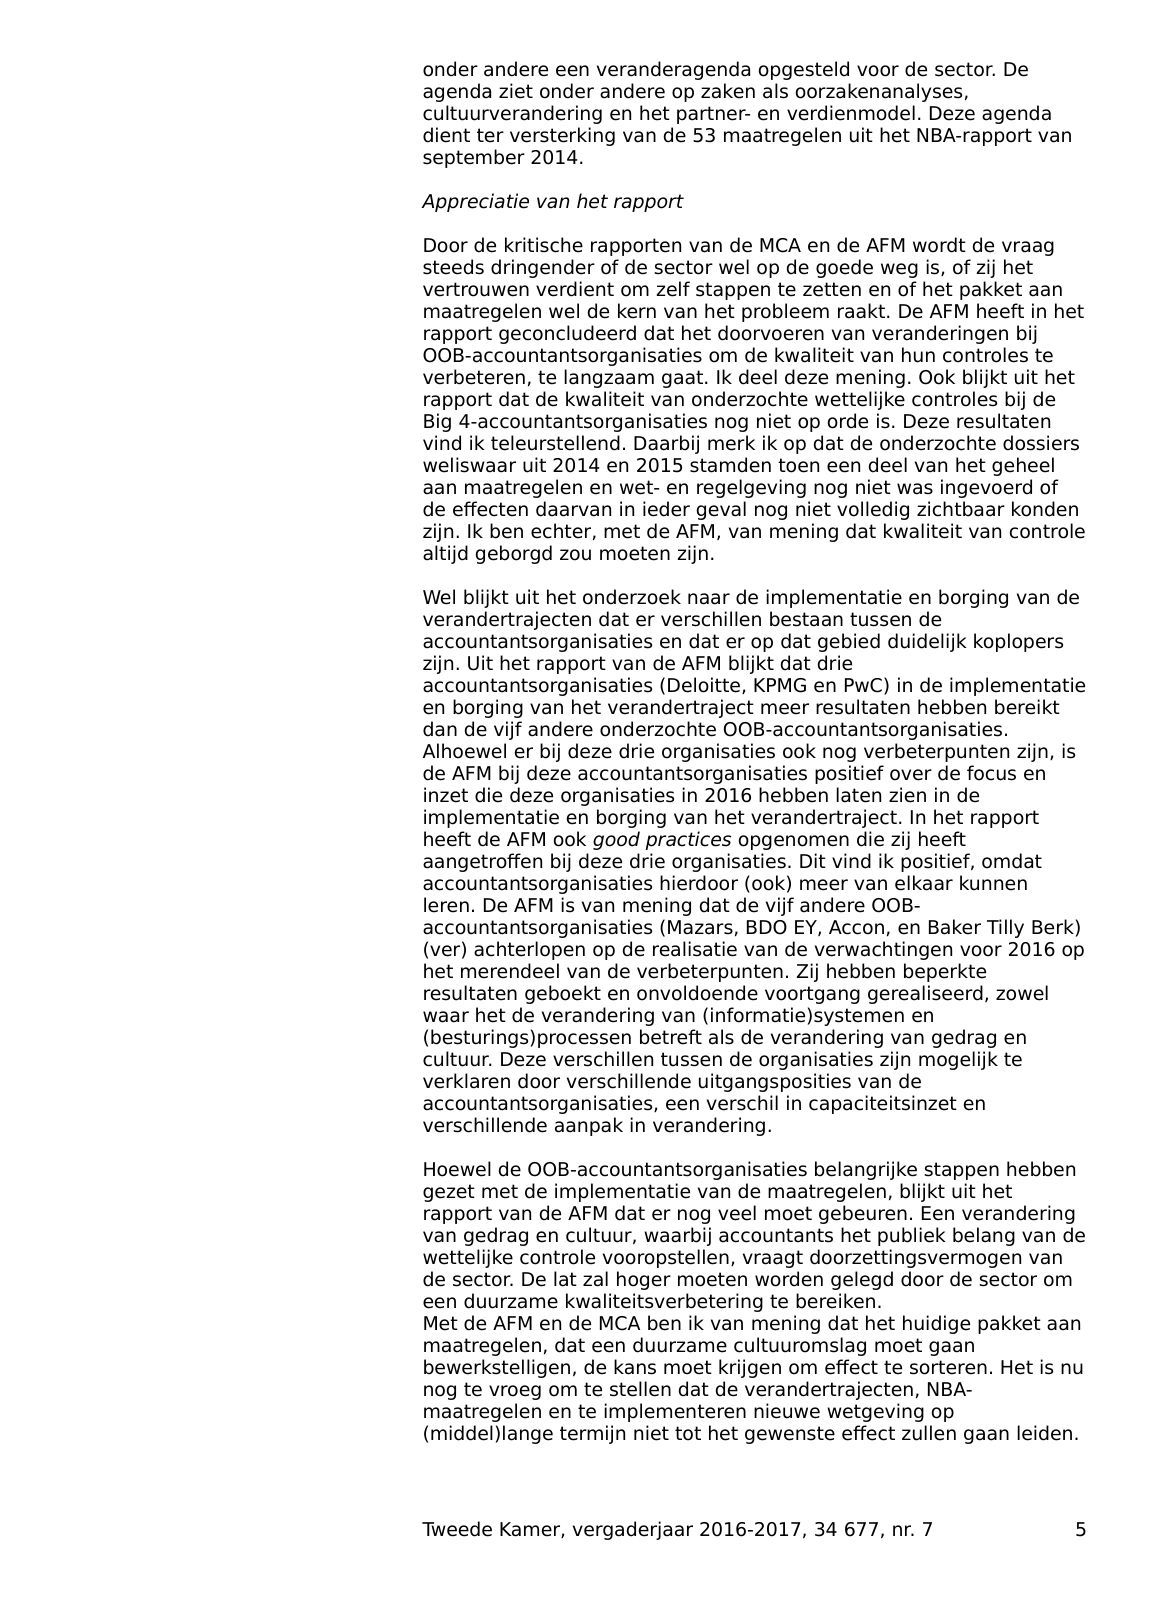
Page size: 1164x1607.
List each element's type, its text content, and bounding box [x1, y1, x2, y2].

text Met de AFM en de MCA ben ik van mening dat het huidige pakket aan maatregelen, dat een duurzame cultuuromslag moet gaan bewerkstelligen, de kans moet krijgen om effect te sorteren. Het is nu nog te vroeg om te stellen dat de verandertrajecten, NBA-maatregelen en te implementeren nieuwe wetgeving op (middel)lange termijn niet tot het gewenste effect zullen gaan leiden. [422, 1313, 1087, 1444]
text onder andere een veranderagenda opgesteld voor de sector. De agenda ziet onder andere op zaken als oorzakenanalyses, cultuurverandering en het partner- en verdienmodel. Deze agenda dient ter versterking van de 53 maatregelen uit het NBA-rapport van september 2014. [422, 59, 1087, 169]
text Wel blijkt uit het onderzoek naar de implementatie en borging van de verandertrajecten dat er verschillen bestaan tussen de accountantsorganisaties en dat er op dat gebied duidelijk koplopers zijn. Uit het rapport van de AFM blijkt dat drie accountantsorganisaties (Deloitte, KPMG en PwC) in de implementatie en borging van het verandertraject meer resultaten hebben bereikt dan de vijf andere onderzochte OOB-accountantsorganisaties. Alhoewel er bij deze drie organisaties ook nog verbeterpunten zijn, is de AFM bij deze accountantsorganisaties positief over de focus en inzet die deze organisaties in 2016 hebben laten zien in de implementatie en borging van het verandertraject. In het rapport heeft de AFM ook good practices opgenomen die zij heeft aangetroffen bij deze drie organisaties. Dit vind ik positief, omdat accountantsorganisaties hierdoor (ook) meer van elkaar kunnen leren. De AFM is van mening dat de vijf andere OOB-accountantsorganisaties (Mazars, BDO EY, Accon, en Baker Tilly Berk) (ver) achterlopen op de realisatie van de verwachtingen voor 2016 op het merendeel van de verbeterpunten. Zij hebben beperkte resultaten geboekt en onvoldoende voortgang gerealiseerd, zowel waar het de verandering van (informatie)systemen en (besturings)processen betreft als de verandering van gedrag en cultuur. Deze verschillen tussen de organisaties zijn mogelijk te verklaren door verschillende uitgangsposities van de accountantsorganisaties, een verschil in capaciteitsinzet en verschillende aanpak in verandering. [422, 587, 1087, 1137]
text Door de kritische rapporten van de MCA en de AFM wordt de vraag steeds dringender of de sector wel op de goede weg is, of zij het vertrouwen verdient om zelf stappen te zetten en of het pakket aan maatregelen wel de kern van het probleem raakt. De AFM heeft in het rapport geconcludeerd dat het doorvoeren van veranderingen bij OOB-accountantsorganisaties om de kwaliteit van hun controles te verbeteren, te langzaam gaat. Ik deel deze mening. Ook blijkt uit het rapport dat de kwaliteit van onderzochte wettelijke controles bij de Big 4-accountantsorganisaties nog niet op orde is. Deze resultaten vind ik teleurstellend. Daarbij merk ik op dat de onderzochte dossiers weliswaar uit 2014 en 2015 stamden toen een deel van het geheel aan maatregelen en wet- en regelgeving nog niet was ingevoerd of de effecten daarvan in ieder geval nog niet volledig zichtbaar konden zijn. Ik ben echter, met de AFM, van mening dat kwaliteit van controle altijd geborgd zou moeten zijn. [422, 235, 1087, 565]
subtitle Appreciatie van het rapport [422, 191, 1087, 213]
text Hoewel de OOB-accountantsorganisaties belangrijke stappen hebben gezet met de implementatie van de maatregelen, blijkt uit het rapport van de AFM dat er nog veel moet gebeuren. Een verandering van gedrag en cultuur, waarbij accountants het publiek belang van de wettelijke controle vooropstellen, vraagt doorzettingsvermogen van de sector. De lat zal hoger moeten worden gelegd door de sector om een duurzame kwaliteitsverbetering te bereiken. [422, 1159, 1087, 1313]
